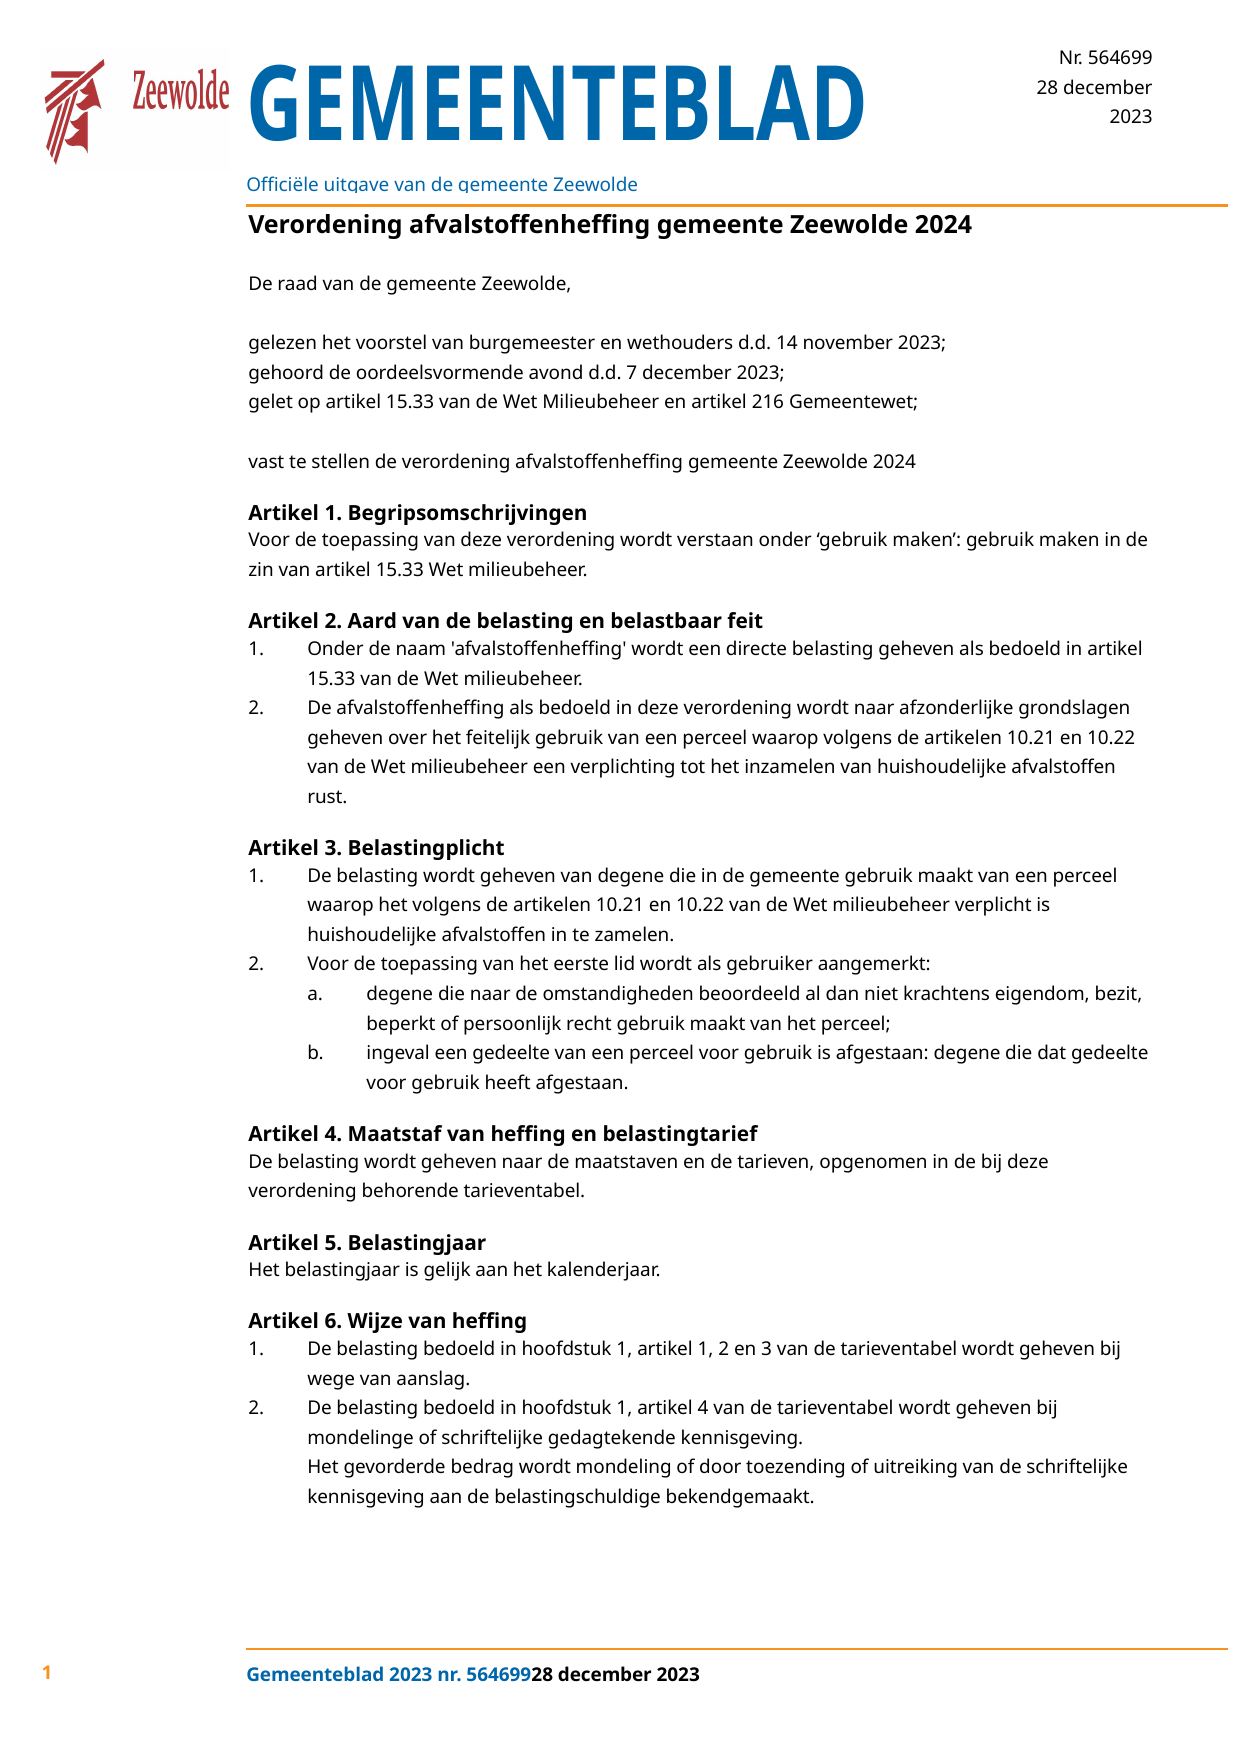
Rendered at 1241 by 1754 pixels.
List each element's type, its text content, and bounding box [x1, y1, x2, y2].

text Het belastingjaar is gelijk aan het kalenderjaar. [248, 1256, 1152, 1282]
list Het gevorderde bedrag wordt mondeling of door toezending of uitreiking van de schriftelijke kennisgeving aan de belastingschuldige bekendgemaakt. [248, 1453, 1152, 1509]
list degene die naar de omstandigheden beoordeeld al dan niet krachtens eigendom, bezit, beperkt of persoonlijk recht gebruik maakt van het perceel; [307, 980, 1152, 1036]
picture [41, 47, 231, 172]
list De belasting bedoeld in hoofdstuk 1, artikel 4 van de tarieventabel wordt geheven bij mondelinge of schriftelijke gedagtekende kennisgeving. [248, 1394, 1152, 1449]
text Artikel 5. Belastingjaar [248, 1228, 1152, 1256]
list Voor de toepassing van het eerste lid wordt als gebruiker aangemerkt: [248, 951, 1152, 976]
text Artikel 4. Maatstaf van heffing en belastingtarief [248, 1119, 1152, 1148]
text De raad van de gemeente Zeewolde, [248, 270, 1152, 296]
list ingeval een gedeelte van een perceel voor gebruik is afgestaan: degene die dat gedeelte voor gebruik heeft afgestaan. [307, 1039, 1152, 1095]
text vast te stellen de verordening afvalstoffenheffing gemeente Zeewolde 2024 [248, 448, 1152, 473]
text Verordening afvalstoffenheffing gemeente Zeewolde 2024 [248, 207, 1152, 241]
list De afvalstoffenheffing als bedoeld in deze verordening wordt naar afzonderlijke grondslagen geheven over het feitelijk gebruik van een perceel waarop volgens de artikelen 10.21 en 10.22 van de Wet milieubeheer een verplichting tot het inzamelen van huishoudelijke afvalstoffen rust. [248, 694, 1152, 809]
text Voor de toepassing van deze verordening wordt verstaan onder ‘gebruik maken’: gebruik maken in de zin van artikel 15.33 Wet milieubeheer. [248, 527, 1152, 582]
list Onder de naam 'afvalstoffenheffing' wordt een directe belasting geheven als bedoeld in artikel 15.33 van de Wet milieubeheer. [248, 635, 1152, 690]
text De belasting wordt geheven naar de maatstaven en de tarieven, opgenomen in de bij deze verordening behorende tarieventabel. [248, 1148, 1152, 1203]
text gehoord de oordeelsvormende avond d.d. 7 december 2023; [248, 359, 1152, 385]
list De belasting bedoeld in hoofdstuk 1, artikel 1, 2 en 3 van de tarieventabel wordt geheven bij wege van aanslag. [248, 1335, 1152, 1390]
text Artikel 2. Aard van de belasting en belastbaar feit [248, 607, 1152, 635]
text gelet op artikel 15.33 van de Wet Milieubeheer en artikel 216 Gemeentewet; [248, 389, 1152, 414]
text Artikel 3. Belastingplicht [248, 833, 1152, 862]
text Artikel 1. Begripsomschrijvingen [248, 498, 1152, 527]
text gelezen het voorstel van burgemeester en wethouders d.d. 14 november 2023; [248, 329, 1152, 355]
text Artikel 6. Wijze van heffing [248, 1307, 1152, 1335]
list De belasting wordt geheven van degene die in de gemeente gebruik maakt van een perceel waarop het volgens de artikelen 10.21 en 10.22 van de Wet milieubeheer verplicht is huishoudelijke afvalstoffen in te zamelen. [248, 862, 1152, 947]
